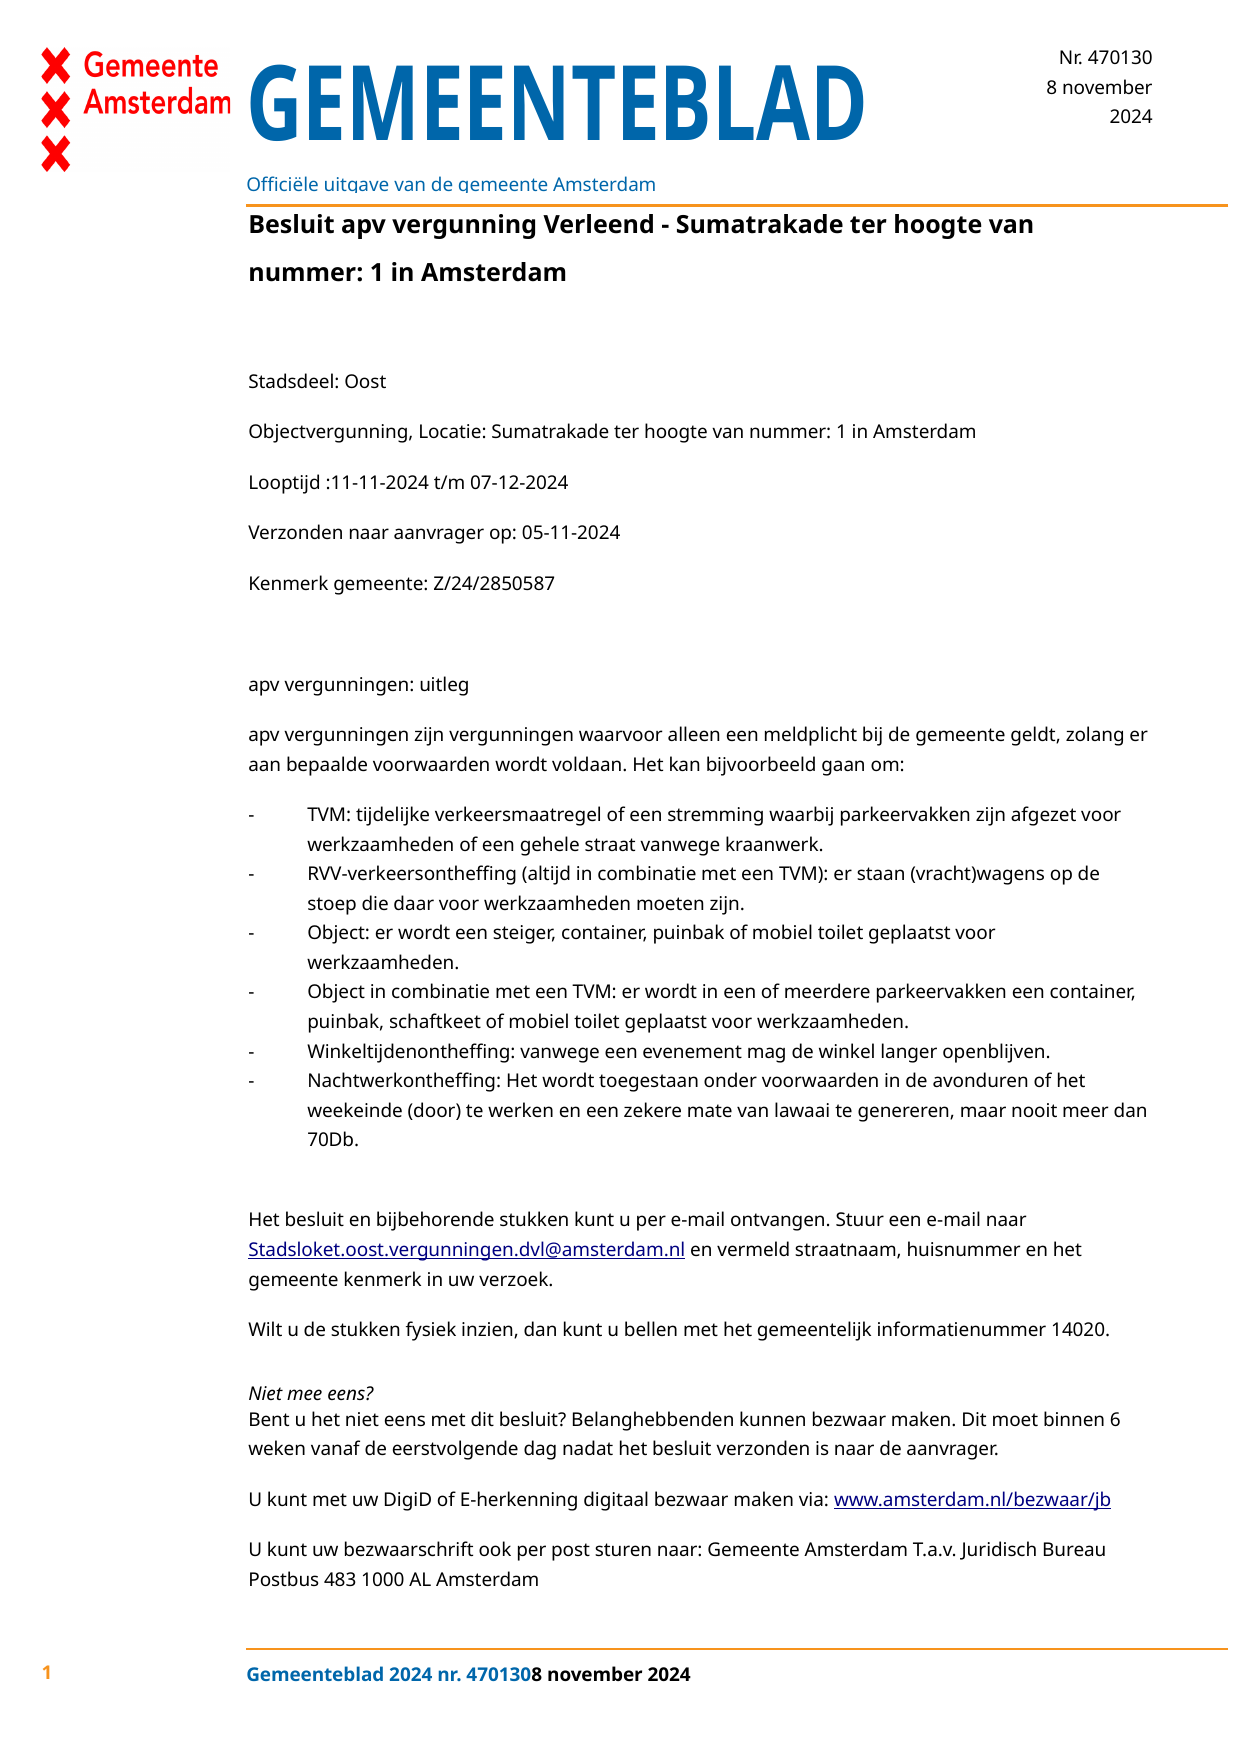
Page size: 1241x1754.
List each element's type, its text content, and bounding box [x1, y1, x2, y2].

text Het besluit en bijbehorende stukken kunt u per e-mail ontvangen. Stuur een e-mail naar Stadsloket.oost.vergunningen.dvl@amsterdam.nl en vermeld straatnaam, huisnummer en het gemeente kenmerk in uw verzoek. [248, 1207, 1152, 1292]
list Object in combinatie met een TVM: er wordt in een of meerdere parkeervakken een container, puinbak, schaftkeet of mobiel toilet geplaatst voor werkzaamheden. [248, 979, 1152, 1034]
text U kunt uw bezwaarschrift ook per post sturen naar: Gemeente Amsterdam T.a.v. Juridisch Bureau Postbus 483 1000 AL Amsterdam [248, 1536, 1152, 1592]
text apv vergunningen: uitleg [248, 671, 1152, 697]
list TVM: tijdelijke verkeersmaatregel of een stremming waarbij parkeervakken zijn afgezet voor werkzaamheden of een gehele straat vanwege kraanwerk. [248, 801, 1152, 857]
text Niet mee eens? [248, 1380, 1152, 1406]
text Objectvergunning, Locatie: Sumatrakade ter hoogte van nummer: 1 in Amsterdam [248, 419, 1152, 444]
list RVV-verkeersontheffing (altijd in combinatie met een TVM): er staan (vracht)wagens op de stoep die daar voor werkzaamheden moeten zijn. [248, 860, 1152, 916]
text U kunt met uw DigiD of E-herkenning digitaal bezwaar maken via: www.amsterdam.nl/bezwaar/jb [248, 1486, 1152, 1512]
picture [41, 47, 231, 172]
text Looptijd :11-11-2024 t/m 07-12-2024 [248, 469, 1152, 495]
text apv vergunningen zijn vergunningen waarvoor alleen een meldplicht bij de gemeente geldt, zolang er aan bepaalde voorwaarden wordt voldaan. Het kan bijvoorbeeld gaan om: [248, 721, 1152, 777]
text Stadsdeel: Oost [248, 368, 1152, 394]
text Verzonden naar aanvrager op: 05-11-2024 [248, 519, 1152, 545]
list Winkeltijdenontheffing: vanwege een evenement mag de winkel langer openblijven. [248, 1038, 1152, 1064]
text Kenmerk gemeente: Z/24/2850587 [248, 570, 1152, 596]
text Wilt u de stukken fysiek inzien, dan kunt u bellen met het gemeentelijk informatienummer 14020. [248, 1316, 1152, 1342]
text Bent u het niet eens met dit besluit? Belanghebbenden kunnen bezwaar maken. Dit moet binnen 6 weken vanaf de eerstvolgende dag nadat het besluit verzonden is naar de aanvrager. [248, 1406, 1152, 1461]
text Besluit apv vergunning Verleend - Sumatrakade ter hoogte van nummer: 1 in Amsterdam [248, 207, 1152, 288]
list Object: er wordt een steiger, container, puinbak of mobiel toilet geplaatst voor werkzaamheden. [248, 919, 1152, 975]
list Nachtwerkontheffing: Het wordt toegestaan onder voorwaarden in de avonduren of het weekeinde (door) te werken en een zekere mate van lawaai te genereren, maar nooit meer dan 70Db. [248, 1067, 1152, 1152]
